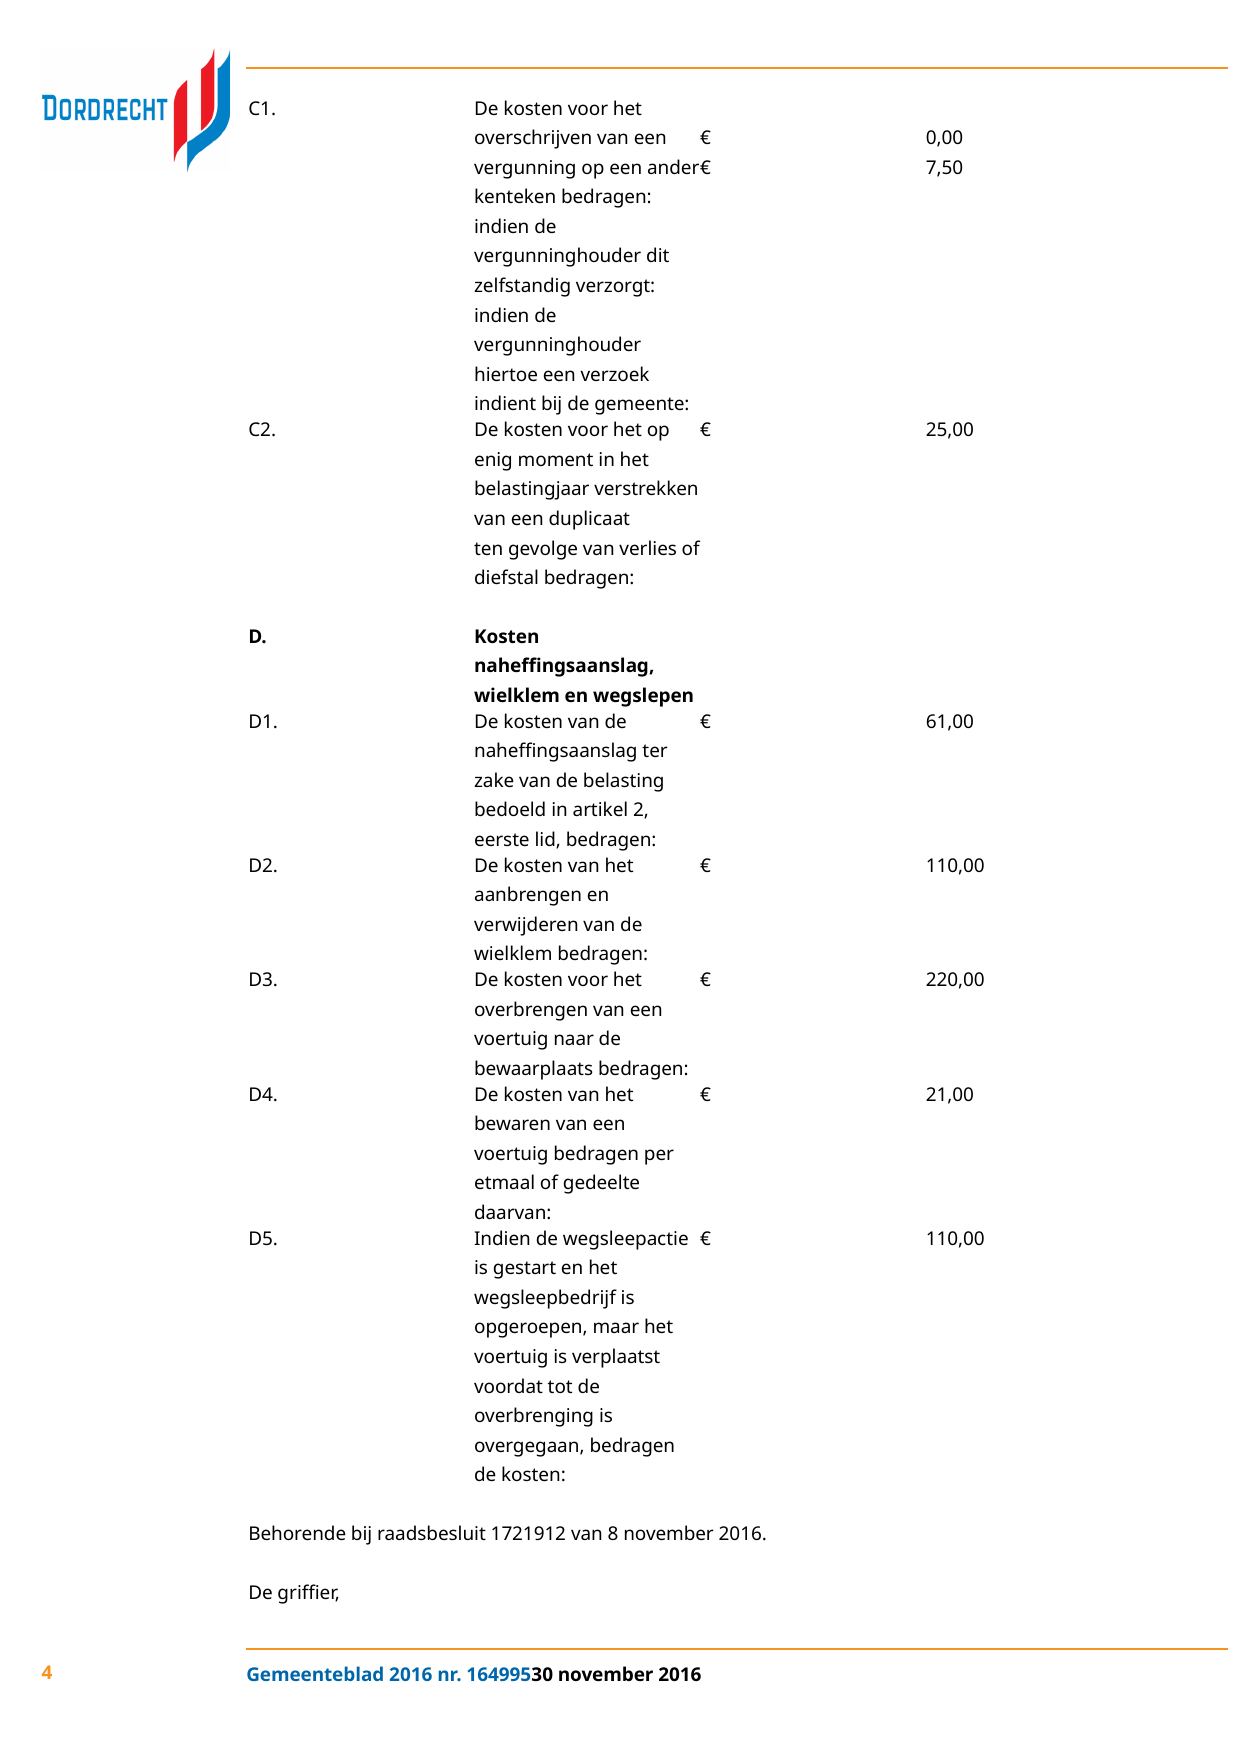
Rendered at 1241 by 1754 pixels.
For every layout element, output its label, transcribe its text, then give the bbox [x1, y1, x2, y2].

table_cell € [700, 1225, 926, 1487]
picture [41, 47, 231, 172]
table_cell Indien de wegsleepactie is gestart en het wegsleepbedrijf is opgeroepen, maar het voertuig is verplaatst voordat tot de overbrenging is overgegaan, bedragen de kosten: [474, 1225, 700, 1487]
table_cell 110,00 [926, 852, 1152, 966]
table_cell € [700, 852, 926, 966]
table_cell De kosten van het bewaren van een voertuig bedragen per etmaal of gedeelte daarvan: [474, 1081, 700, 1225]
table_cell 220,00 [926, 966, 1152, 1081]
table_cell De kosten voor het op enig moment in het belastingjaar verstrekken van een duplicaat ten gevolge van verlies of diefstal bedragen: [474, 416, 700, 590]
table_cell D2. [248, 852, 474, 966]
table_cell 25,00 [926, 416, 1152, 590]
table_cell € [700, 1081, 926, 1225]
text De griffier, [248, 1579, 1152, 1605]
table_cell € [700, 416, 926, 590]
table_cell C1. [248, 95, 474, 416]
table_cell D5. [248, 1225, 474, 1487]
table_cell D4. [248, 1081, 474, 1225]
table_cell De kosten van het aanbrengen en verwijderen van de wielklem bedragen: [474, 852, 700, 966]
table_cell De kosten voor het overschrijven van een vergunning op een ander kenteken bedragen: indien de vergunninghouder dit zelfstandig verzorgt: indien de vergunninghouder hiertoe een verzoek indient bij de gemeente: [474, 95, 700, 416]
table_cell 21,00 [926, 1081, 1152, 1225]
table_header Kosten naheffingsaanslag, wielklem en wegslepen [474, 623, 700, 708]
table_cell C2. [248, 416, 474, 590]
table_cell D3. [248, 966, 474, 1081]
table_cell De kosten voor het overbrengen van een voertuig naar de bewaarplaats bedragen: [474, 966, 700, 1081]
table_cell 0,00 7,50 [926, 95, 1152, 416]
table_cell € [700, 966, 926, 1081]
text Behorende bij raadsbesluit 1721912 van 8 november 2016. [248, 1520, 1152, 1546]
table_header D. [248, 623, 474, 708]
table_cell 61,00 [926, 708, 1152, 852]
table_cell 110,00 [926, 1225, 1152, 1487]
table_cell € € [700, 95, 926, 416]
table_cell D1. [248, 708, 474, 852]
table_cell De kosten van de naheffingsaanslag ter zake van de belasting bedoeld in artikel 2, eerste lid, bedragen: [474, 708, 700, 852]
table_cell € [700, 708, 926, 852]
